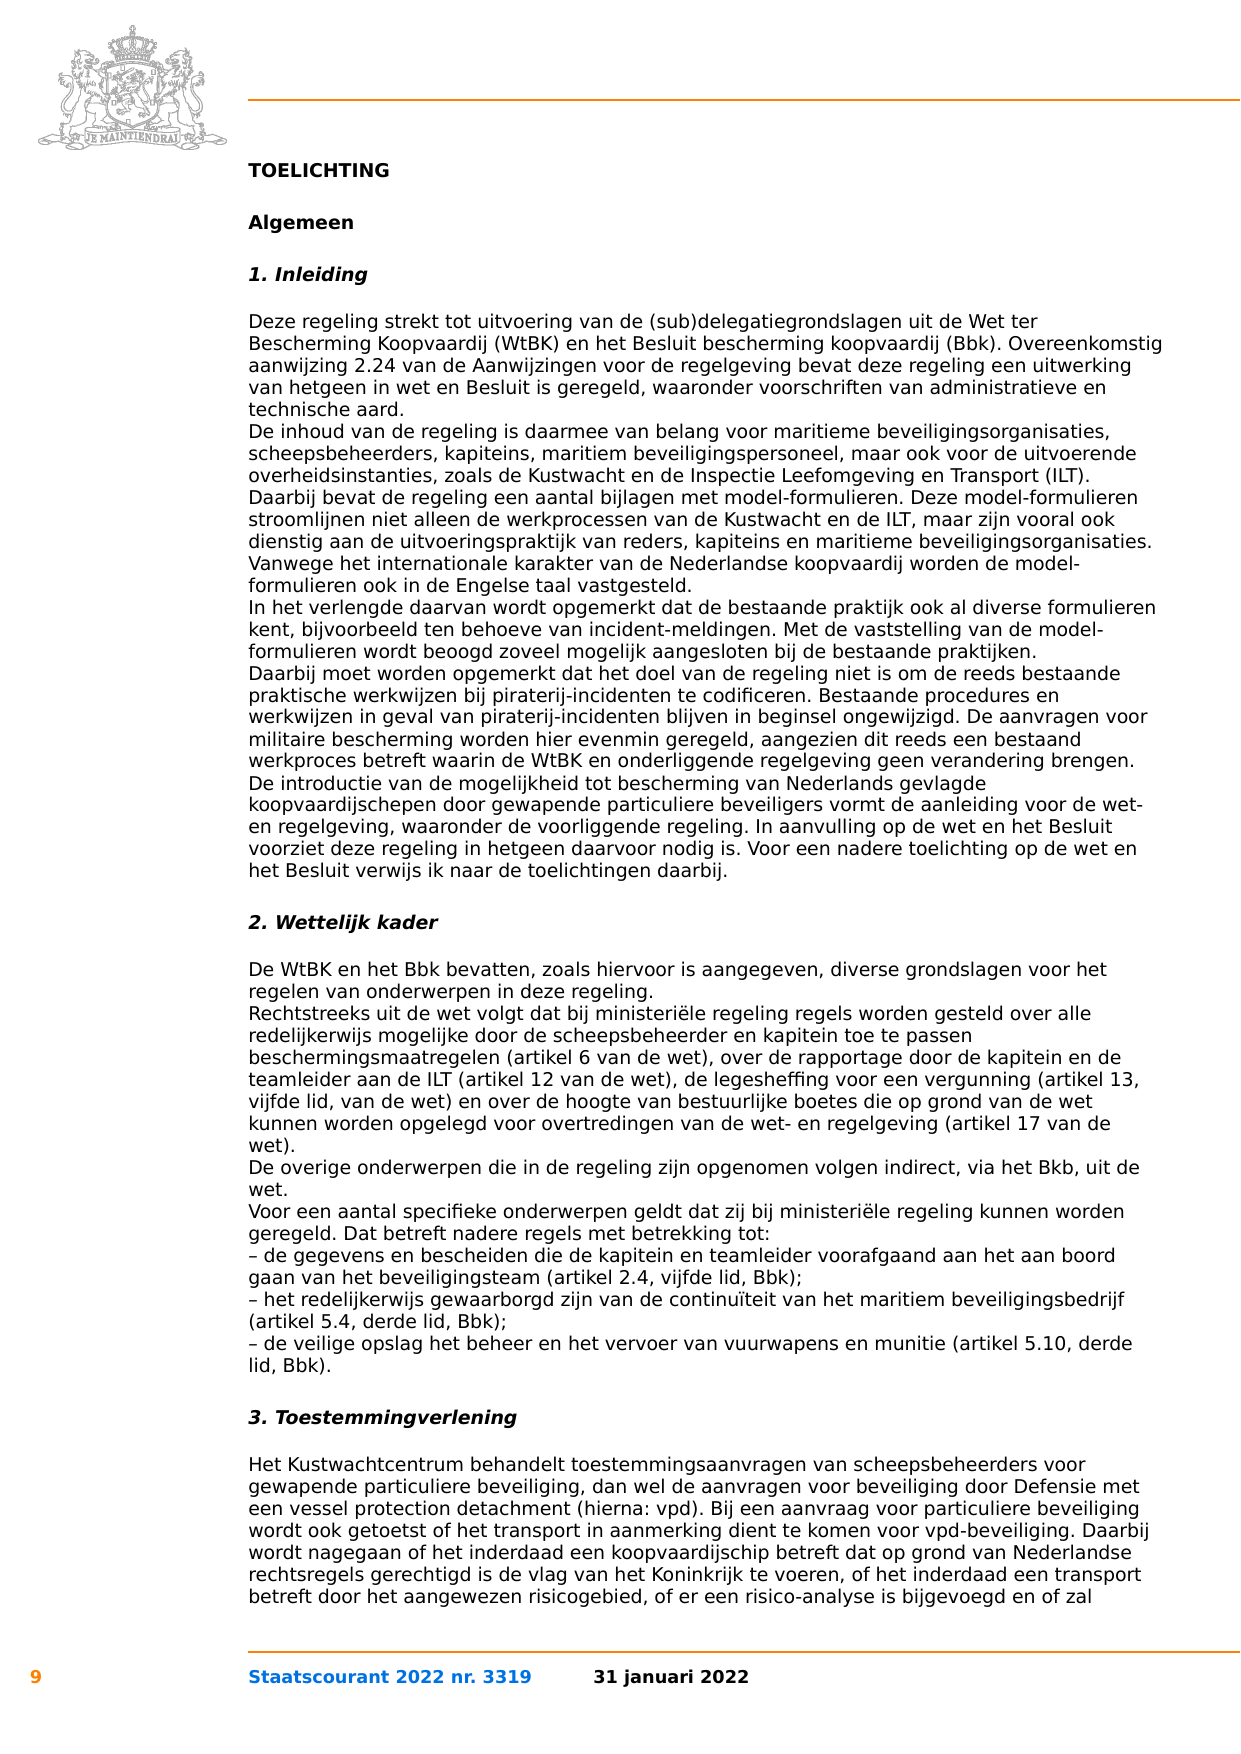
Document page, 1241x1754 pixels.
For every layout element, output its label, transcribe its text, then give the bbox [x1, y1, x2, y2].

text In het verlengde daarvan wordt opgemerkt dat de bestaande praktijk ook al diverse formulieren kent, bijvoorbeeld ten behoeve van incident-meldingen. Met de vaststelling van de model-formulieren wordt beoogd zoveel mogelijk aangesloten bij de bestaande praktijken. [248, 597, 1163, 662]
picture [38, 25, 227, 150]
subtitle 2. Wettelijk kader [248, 912, 1163, 934]
subtitle 1. Inleiding [248, 264, 1163, 286]
text – de gegevens en bescheiden die de kapitein en teamleider voorafgaand aan het aan boord gaan van het beveiligingsteam (artikel 2.4, vijfde lid, Bbk); [248, 1245, 1163, 1289]
text Daarbij moet worden opgemerkt dat het doel van de regeling niet is om de reeds bestaande praktische werkwijzen bij piraterij-incidenten te codificeren. Bestaande procedures en werkwijzen in geval van piraterij-incidenten blijven in beginsel ongewijzigd. De aanvragen voor militaire bescherming worden hier evenmin geregeld, aangezien dit reeds een bestaand werkproces betreft waarin de WtBK en onderliggende regelgeving geen verandering brengen. De introductie van de mogelijkheid tot bescherming van Nederlands gevlagde koopvaardijschepen door gewapende particuliere beveiligers vormt de aanleiding voor de wet- en regelgeving, waaronder de voorliggende regeling. In aanvulling op de wet en het Besluit voorziet deze regeling in hetgeen daarvoor nodig is. Voor een nadere toelichting op de wet en het Besluit verwijs ik naar de toelichtingen daarbij. [248, 662, 1163, 882]
subtitle 3. Toestemmingverlening [248, 1407, 1163, 1429]
subtitle TOELICHTING [248, 160, 1163, 182]
text – het redelijkerwijs gewaarborgd zijn van de continuïteit van het maritiem beveiligingsbedrijf (artikel 5.4, derde lid, Bbk); [248, 1289, 1163, 1333]
text Het Kustwachtcentrum behandelt toestemmingsaanvragen van scheepsbeheerders voor gewapende particuliere beveiliging, dan wel de aanvragen voor beveiliging door Defensie met een vessel protection detachment (hierna: vpd). Bij een aanvraag voor particuliere beveiliging wordt ook getoetst of het transport in aanmerking dient te komen voor vpd-beveiliging. Daarbij wordt nagegaan of het inderdaad een koopvaardijschip betreft dat op grond van Nederlandse rechtsregels gerechtigd is de vlag van het Koninkrijk te voeren, of het inderdaad een transport betreft door het aangewezen risicogebied, of er een risico-analyse is bijgevoegd en of zal [248, 1454, 1163, 1608]
subtitle Algemeen [248, 212, 1163, 234]
text De overige onderwerpen die in de regeling zijn opgenomen volgen indirect, via het Bkb, uit de wet. [248, 1157, 1163, 1201]
text Rechtstreeks uit de wet volgt dat bij ministeriële regeling regels worden gesteld over alle redelijkerwijs mogelijke door de scheepsbeheerder en kapitein toe te passen beschermingsmaatregelen (artikel 6 van de wet), over de rapportage door de kapitein en de teamleider aan de ILT (artikel 12 van de wet), de legesheffing voor een vergunning (artikel 13, vijfde lid, van de wet) en over de hoogte van bestuurlijke boetes die op grond van de wet kunnen worden opgelegd voor overtredingen van de wet- en regelgeving (artikel 17 van de wet). [248, 1003, 1163, 1157]
text – de veilige opslag het beheer en het vervoer van vuurwapens en munitie (artikel 5.10, derde lid, Bbk). [248, 1333, 1163, 1377]
text Voor een aantal specifieke onderwerpen geldt dat zij bij ministeriële regeling kunnen worden geregeld. Dat betreft nadere regels met betrekking tot: [248, 1201, 1163, 1245]
text De WtBK en het Bbk bevatten, zoals hiervoor is aangegeven, diverse grondslagen voor het regelen van onderwerpen in deze regeling. [248, 959, 1163, 1003]
text Deze regeling strekt tot uitvoering van de (sub)delegatiegrondslagen uit de Wet ter Bescherming Koopvaardij (WtBK) en het Besluit bescherming koopvaardij (Bbk). Overeenkomstig aanwijzing 2.24 van de Aanwijzingen voor de regelgeving bevat deze regeling een uitwerking van hetgeen in wet en Besluit is geregeld, waaronder voorschriften van administratieve en technische aard. [248, 311, 1163, 421]
text De inhoud van de regeling is daarmee van belang voor maritieme beveiligingsorganisaties, scheepsbeheerders, kapiteins, maritiem beveiligingspersoneel, maar ook voor de uitvoerende overheidsinstanties, zoals de Kustwacht en de Inspectie Leefomgeving en Transport (ILT). Daarbij bevat de regeling een aantal bijlagen met model-formulieren. Deze model-formulieren stroomlijnen niet alleen de werkprocessen van de Kustwacht en de ILT, maar zijn vooral ook dienstig aan de uitvoeringspraktijk van reders, kapiteins en maritieme beveiligingsorganisaties. Vanwege het internationale karakter van de Nederlandse koopvaardij worden de model-formulieren ook in de Engelse taal vastgesteld. [248, 421, 1163, 597]
